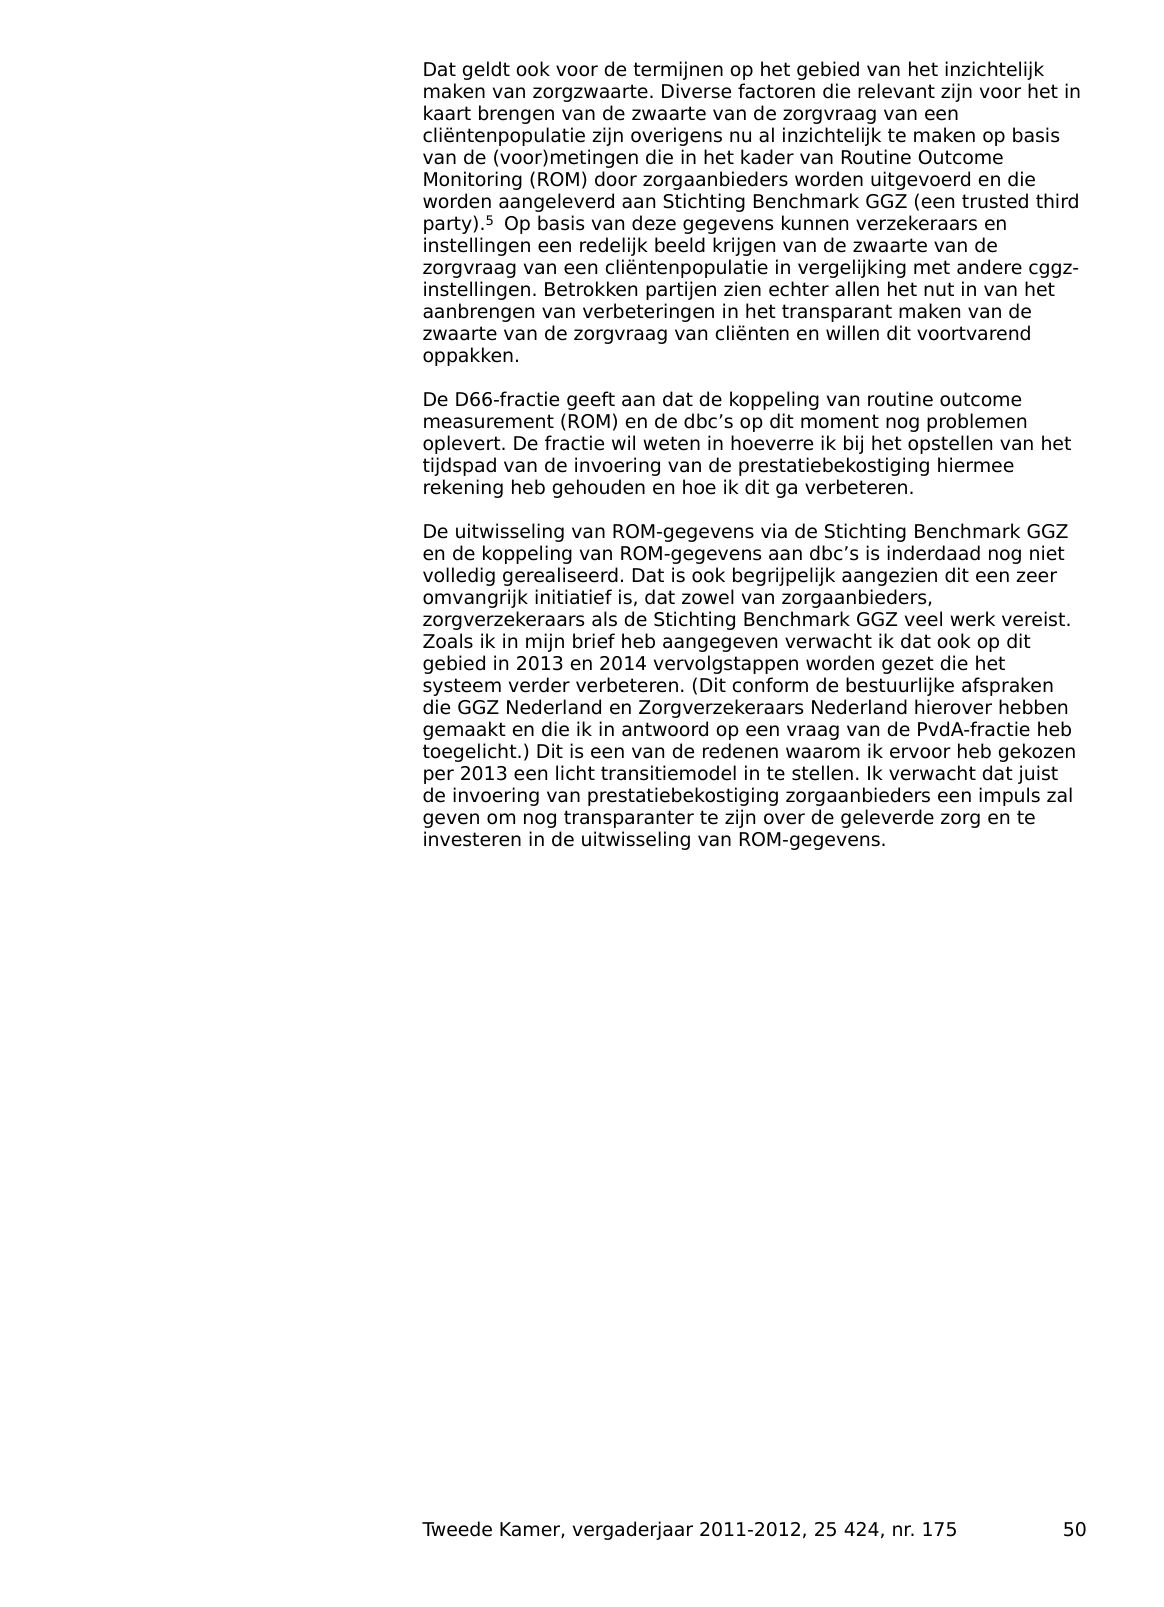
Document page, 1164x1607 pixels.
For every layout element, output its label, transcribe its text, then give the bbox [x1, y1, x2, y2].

text De D66-fractie geeft aan dat de koppeling van routine outcome measurement (ROM) en de dbc’s op dit moment nog problemen oplevert. De fractie wil weten in hoeverre ik bij het opstellen van het tijdspad van de invoering van de prestatiebekostiging hiermee rekening heb gehouden en hoe ik dit ga verbeteren. [422, 389, 1087, 499]
text Dat geldt ook voor de termijnen op het gebied van het inzichtelijk maken van zorgzwaarte. Diverse factoren die relevant zijn voor het in kaart brengen van de zwaarte van de zorgvraag van een cliëntenpopulatie zijn overigens nu al inzichtelijk te maken op basis van de (voor)metingen die in het kader van Routine Outcome Monitoring (ROM) door zorgaanbieders worden uitgevoerd en die worden aangeleverd aan Stichting Benchmark GGZ (een trusted third party).5 Op basis van deze gegevens kunnen verzekeraars en instellingen een redelijk beeld krijgen van de zwaarte van de zorgvraag van een cliëntenpopulatie in vergelijking met andere cggz-instellingen. Betrokken partijen zien echter allen het nut in van het aanbrengen van verbeteringen in het transparant maken van de zwaarte van de zorgvraag van cliënten en willen dit voortvarend oppakken. [422, 59, 1087, 367]
text De uitwisseling van ROM-gegevens via de Stichting Benchmark GGZ en de koppeling van ROM-gegevens aan dbc’s is inderdaad nog niet volledig gerealiseerd. Dat is ook begrijpelijk aangezien dit een zeer omvangrijk initiatief is, dat zowel van zorgaanbieders, zorgverzekeraars als de Stichting Benchmark GGZ veel werk vereist. Zoals ik in mijn brief heb aangegeven verwacht ik dat ook op dit gebied in 2013 en 2014 vervolgstappen worden gezet die het systeem verder verbeteren. (Dit conform de bestuurlijke afspraken die GGZ Nederland en Zorgverzekeraars Nederland hierover hebben gemaakt en die ik in antwoord op een vraag van de PvdA-fractie heb toegelicht.) Dit is een van de redenen waarom ik ervoor heb gekozen per 2013 een licht transitiemodel in te stellen. Ik verwacht dat juist de invoering van prestatiebekostiging zorgaanbieders een impuls zal geven om nog transparanter te zijn over de geleverde zorg en te investeren in de uitwisseling van ROM-gegevens. [422, 521, 1087, 851]
